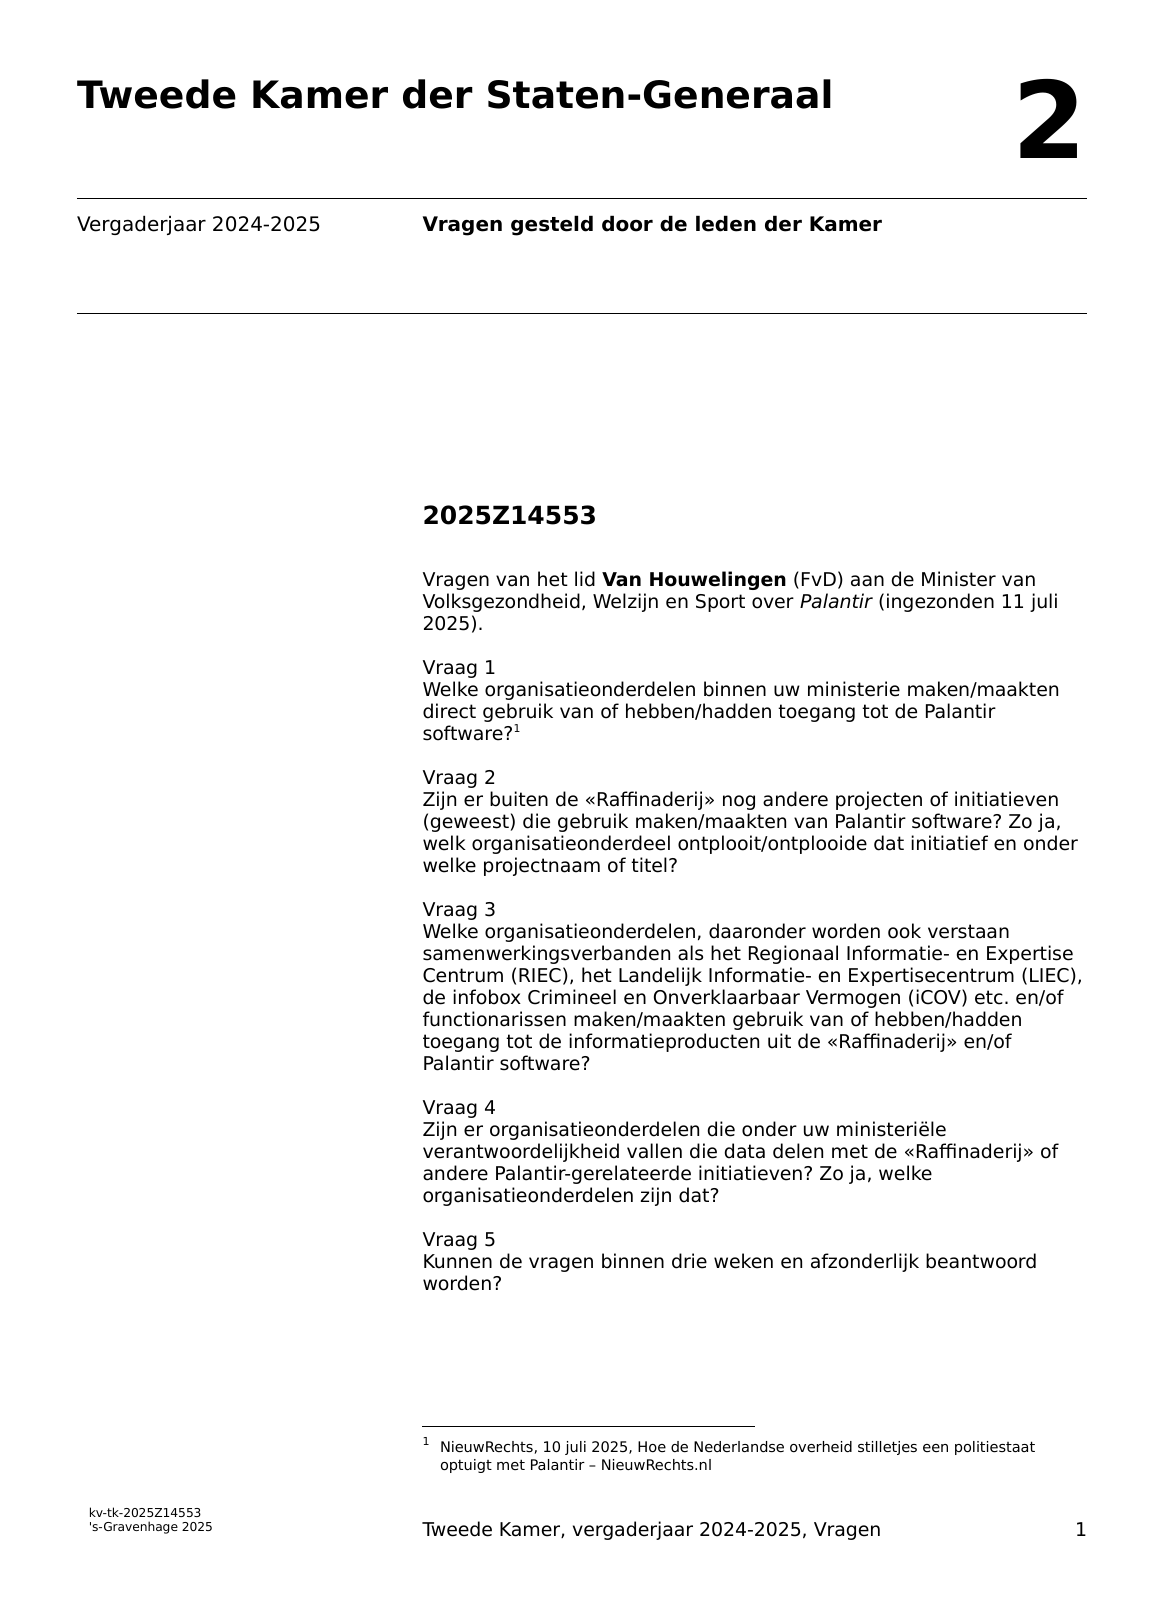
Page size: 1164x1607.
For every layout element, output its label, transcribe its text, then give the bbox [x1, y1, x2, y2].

table_cell Vergaderjaar 2024-2025 [77, 199, 422, 313]
text Vraag 2 [422, 767, 1087, 789]
text Vraag 4 [422, 1097, 1087, 1119]
text Welke organisatieonderdelen, daaronder worden ook verstaan samenwerkingsverbanden als het Regionaal Informatie- en Expertise Centrum (RIEC), het Landelijk Informatie- en Expertisecentrum (LIEC), de infobox Crimineel en Onverklaarbaar Vermogen (iCOV) etc. en/of functionarissen maken/maakten gebruik van of hebben/hadden toegang tot de informatieproducten uit de «Raffinaderij» en/of Palantir software? [422, 921, 1087, 1075]
text Vraag 1 [422, 657, 1087, 679]
text NieuwRechts, 10 juli 2025, Hoe de Nederlandse overheid stilletjes een politiestaat optuigt met Palantir – NieuwRechts.nl [422, 1435, 1087, 1474]
text Vraag 3 [422, 899, 1087, 921]
text Vraag 5 [422, 1229, 1087, 1251]
text Welke organisatieonderdelen binnen uw ministerie maken/maakten direct gebruik van of hebben/hadden toegang tot de Palantir software? [422, 679, 1087, 745]
table_header 2 [886, 59, 1087, 198]
table_cell Vragen gesteld door de leden der Kamer [422, 199, 1087, 313]
text 2025Z14553 [422, 501, 1087, 531]
text 's-Gravenhage 2025 [88, 1520, 323, 1534]
text Zijn er organisatieonderdelen die onder uw ministeriële verantwoordelijkheid vallen die data delen met de «Raffinaderij» of andere Palantir-gerelateerde initiatieven? Zo ja, welke organisatieonderdelen zijn dat? [422, 1119, 1087, 1207]
table_header Tweede Kamer der Staten-Generaal [77, 59, 886, 198]
text Vragen van het lid Van Houwelingen (FvD) aan de Minister van Volksgezondheid, Welzijn en Sport over Palantir (ingezonden 11 juli 2025). [422, 569, 1087, 635]
text Zijn er buiten de «Raffinaderij» nog andere projecten of initiatieven (geweest) die gebruik maken/maakten van Palantir software? Zo ja, welk organisatieonderdeel ontplooit/ontplooide dat initiatief en onder welke projectnaam of titel? [422, 789, 1087, 877]
text kv-tk-2025Z14553 [88, 1506, 323, 1520]
text Kunnen de vragen binnen drie weken en afzonderlijk beantwoord worden? [422, 1251, 1087, 1295]
